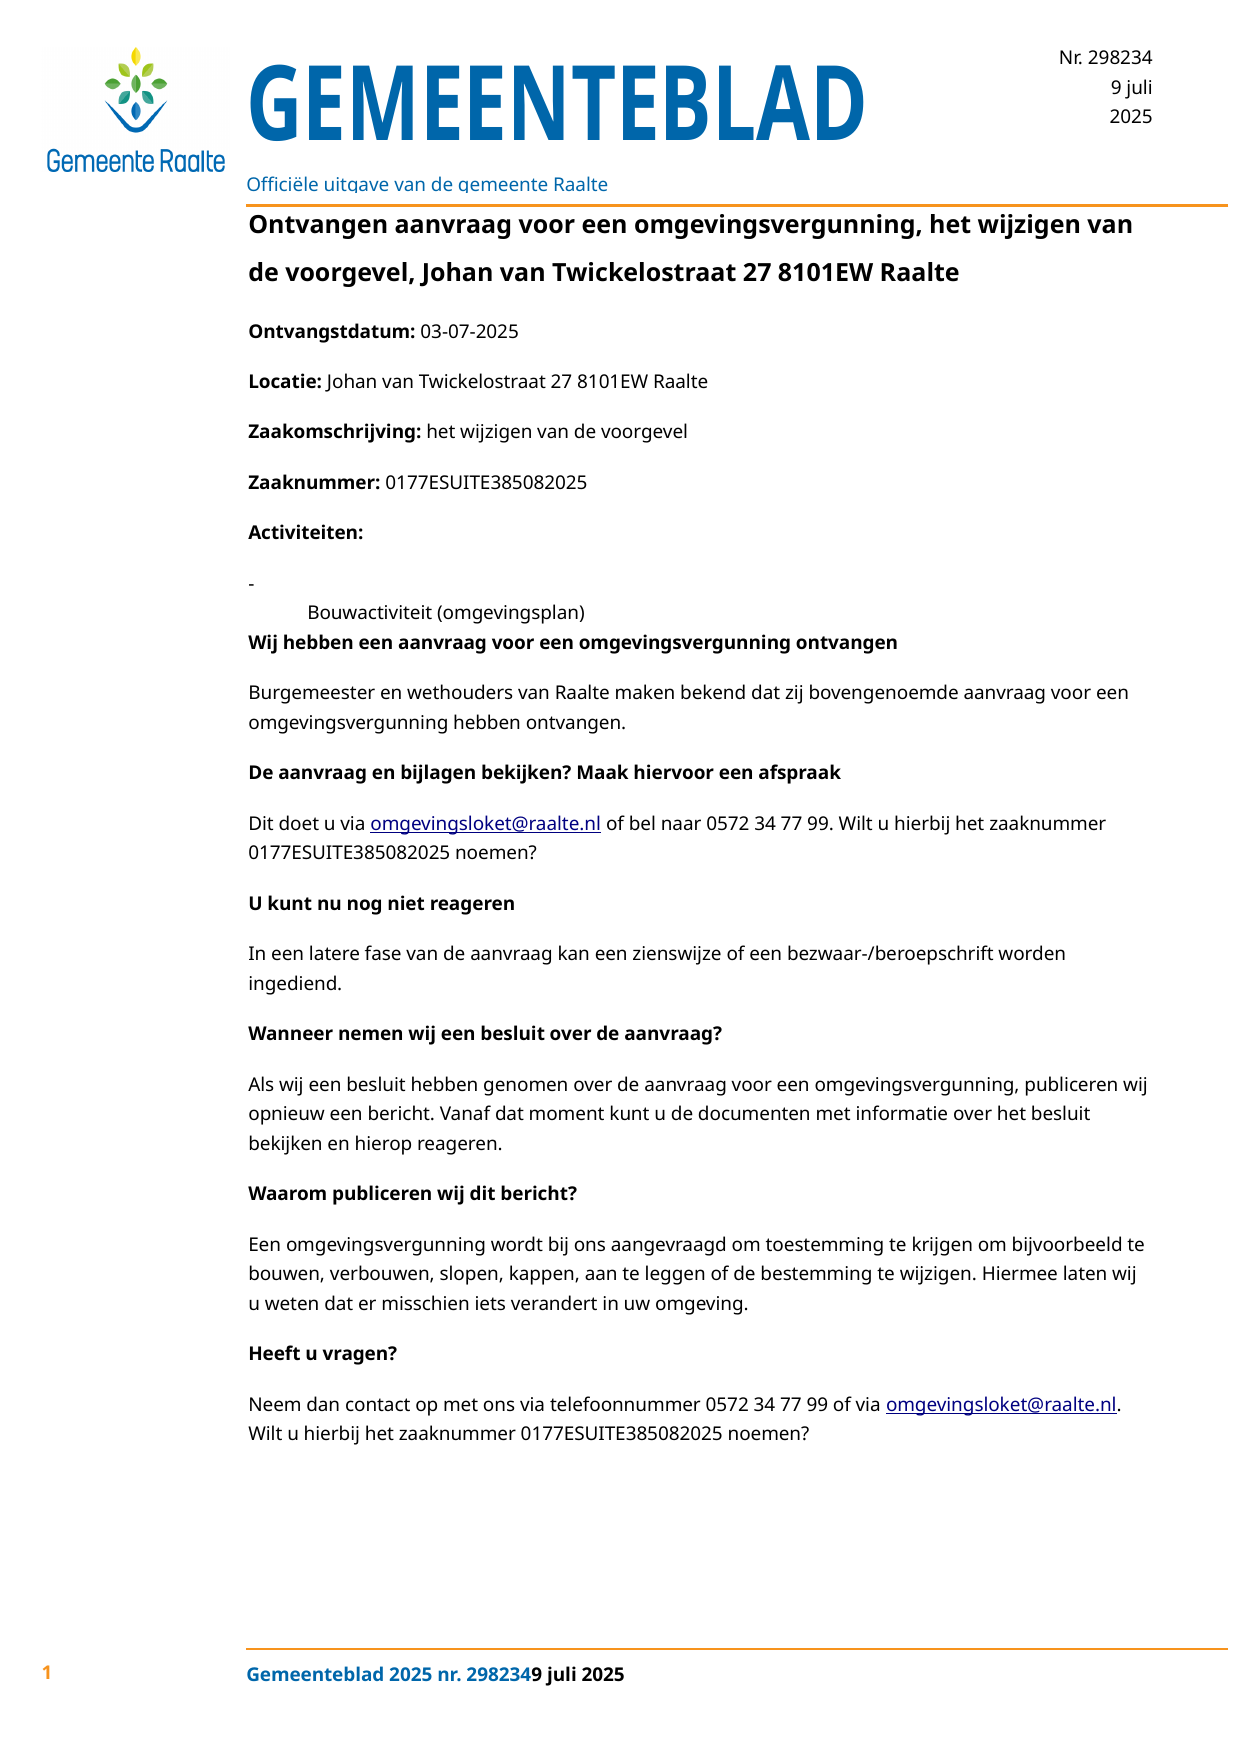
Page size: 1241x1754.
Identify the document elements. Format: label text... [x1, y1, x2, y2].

text Wanneer nemen wij een besluit over de aanvraag? [248, 1020, 1152, 1046]
text De aanvraag en bijlagen bekijken? Maak hiervoor een afspraak [248, 759, 1152, 785]
text Neem dan contact op met ons via telefoonnummer 0572 34 77 99 of via omgevingsloket@raalte.nl. Wilt u hierbij het zaaknummer 0177ESUITE385082025 noemen? [248, 1391, 1152, 1446]
text Waarom publiceren wij dit bericht? [248, 1180, 1152, 1206]
text Wij hebben een aanvraag voor een omgevingsvergunning ontvangen [248, 629, 1152, 655]
list Bouwactiviteit (omgevingsplan) [248, 599, 1152, 625]
text In een latere fase van de aanvraag kan een zienswijze of een bezwaar-/beroepschrift worden ingediend. [248, 940, 1152, 996]
text Ontvangstdatum: 03-07-2025 [248, 318, 1152, 344]
text Activiteiten: [248, 519, 1152, 545]
text Zaakomschrijving: het wijzigen van de voorgevel [248, 419, 1152, 444]
picture [41, 47, 231, 172]
text Burgemeester en wethouders van Raalte maken bekend dat zij bovengenoemde aanvraag voor een omgevingsvergunning hebben ontvangen. [248, 679, 1152, 735]
text Zaaknummer: 0177ESUITE385082025 [248, 469, 1152, 495]
text Dit doet u via omgevingsloket@raalte.nl of bel naar 0572 34 77 99. Wilt u hierbij het zaaknummer 0177ESUITE385082025 noemen? [248, 810, 1152, 865]
text U kunt nu nog niet reageren [248, 890, 1152, 916]
text Locatie: Johan van Twickelostraat 27 8101EW Raalte [248, 368, 1152, 394]
text Als wij een besluit hebben genomen over de aanvraag voor een omgevingsvergunning, publiceren wij opnieuw een bericht. Vanaf dat moment kunt u de documenten met informatie over het besluit bekijken en hierop reageren. [248, 1071, 1152, 1156]
text Een omgevingsvergunning wordt bij ons aangevraagd om toestemming te krijgen om bijvoorbeeld te bouwen, verbouwen, slopen, kappen, aan te leggen of de bestemming te wijzigen. Hiermee laten wij u weten dat er misschien iets verandert in uw omgeving. [248, 1231, 1152, 1316]
text Ontvangen aanvraag voor een omgevingsvergunning, het wijzigen van de voorgevel, Johan van Twickelostraat 27 8101EW Raalte [248, 207, 1152, 288]
text Heeft u vragen? [248, 1340, 1152, 1366]
